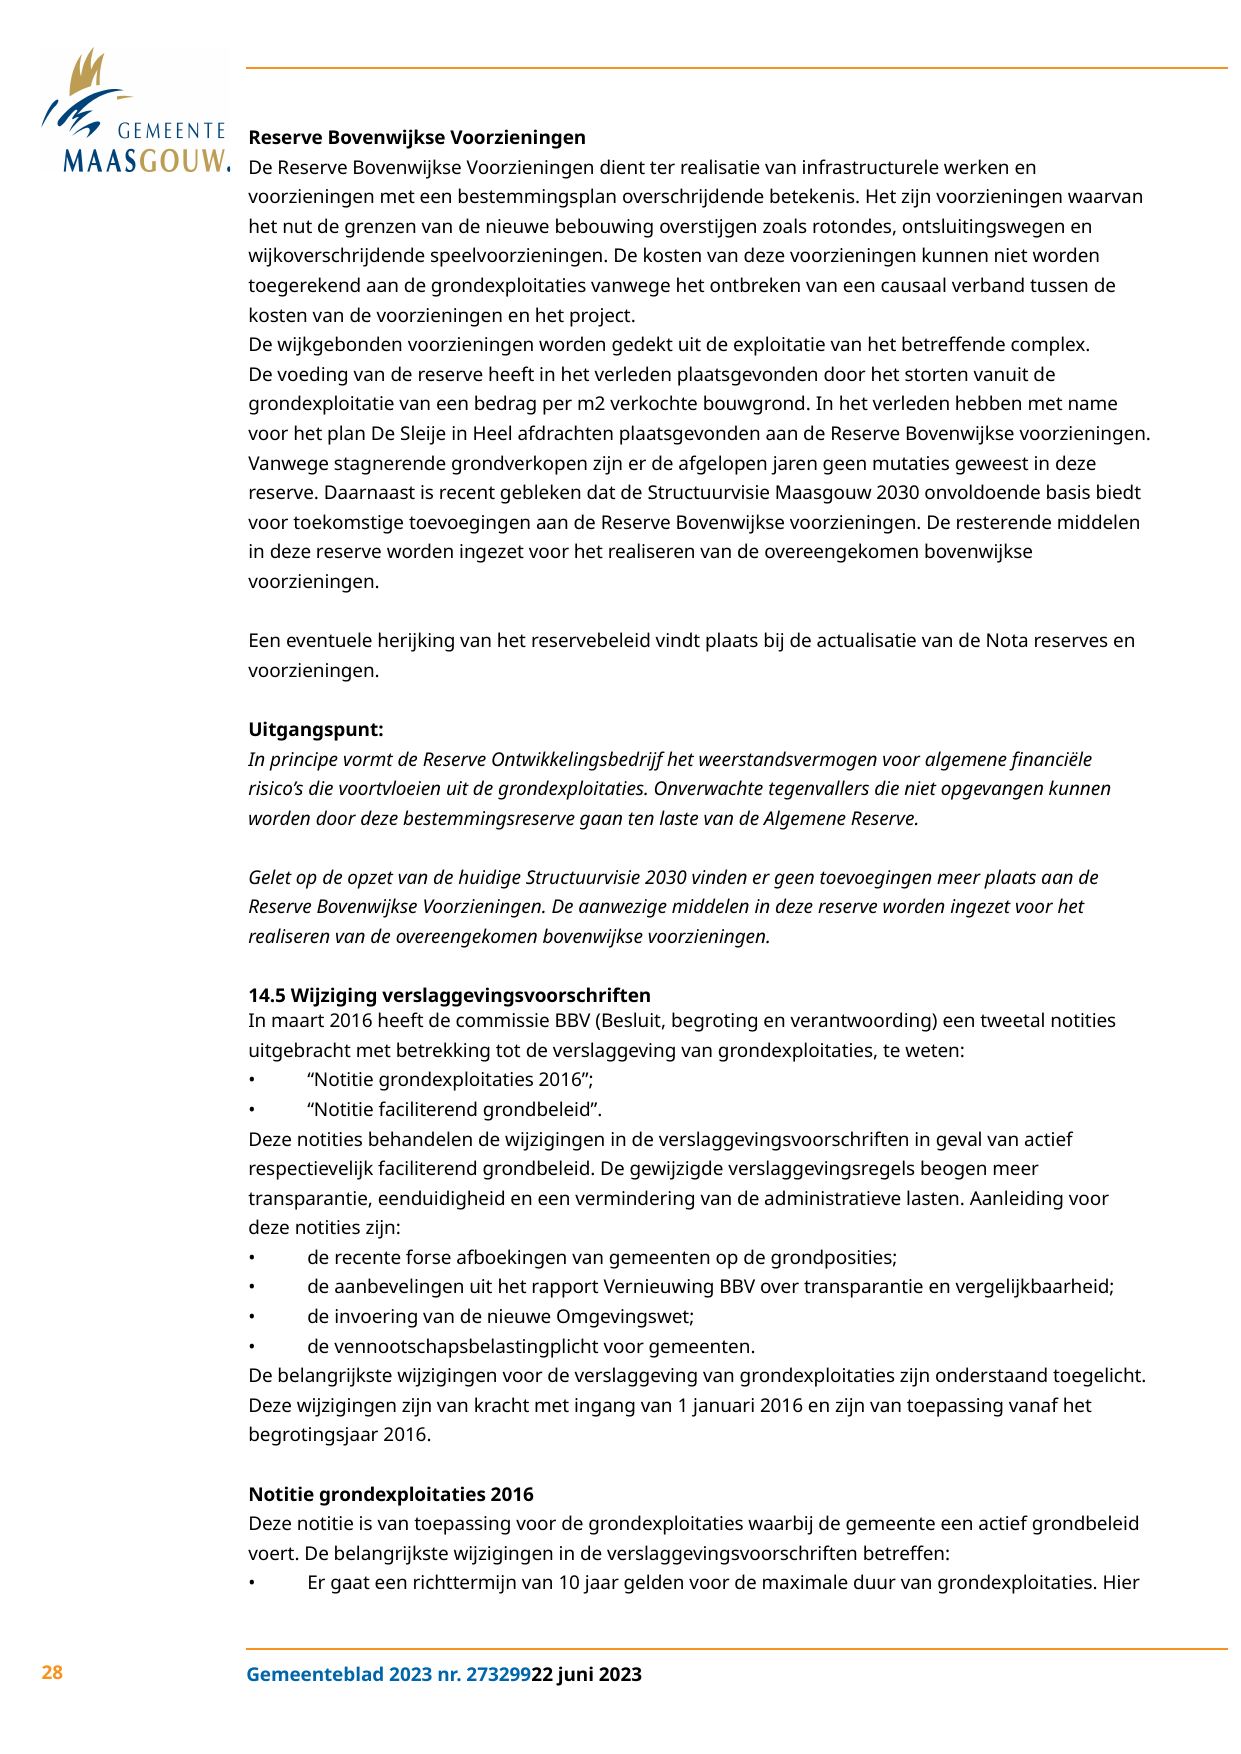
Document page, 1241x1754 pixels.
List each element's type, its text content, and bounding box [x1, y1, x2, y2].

list “Notitie faciliterend grondbeleid”. [248, 1096, 1152, 1122]
text De belangrijkste wijzigingen voor de verslaggeving van grondexploitaties zijn onderstaand toegelicht. Deze wijzigingen zijn van kracht met ingang van 1 januari 2016 en zijn van toepassing vanaf het begrotingsjaar 2016. [248, 1362, 1152, 1447]
list de invoering van de nieuwe Omgevingswet; [248, 1303, 1152, 1329]
picture [41, 47, 231, 172]
text De voeding van de reserve heeft in het verleden plaatsgevonden door het storten vanuit de grondexploitatie van een bedrag per m2 verkochte bouwgrond. In het verleden hebben met name voor het plan De Sleije in Heel afdrachten plaatsgevonden aan de Reserve Bovenwijkse voorzieningen. Vanwege stagnerende grondverkopen zijn er de afgelopen jaren geen mutaties geweest in deze reserve. Daarnaast is recent gebleken dat de Structuurvisie Maasgouw 2030 onvoldoende basis biedt voor toekomstige toevoegingen aan de Reserve Bovenwijkse voorzieningen. De resterende middelen in deze reserve worden ingezet voor het realiseren van de overeengekomen bovenwijkse voorzieningen. [248, 361, 1152, 594]
table_header Uitgangspunt: In principe vormt de Reserve Ontwikkelingsbedrijf het weerstandsvermogen voor algemene financiële risico’s die voortvloeien uit de grondexploitaties. Onverwachte tegenvallers die niet opgevangen kunnen worden door deze bestemmingsreserve gaan ten laste van de Algemene Reserve. Gelet op de opzet van de huidige Structuurvisie 2030 vinden er geen toevoegingen meer plaats aan de Reserve Bovenwijkse Voorzieningen. De aanwezige middelen in deze reserve worden ingezet voor het realiseren van de overeengekomen bovenwijkse voorzieningen. [248, 716, 1152, 949]
text In maart 2016 heeft de commissie BBV (Besluit, begroting en verantwoording) een tweetal notities uitgebracht met betrekking tot de verslaggeving van grondexploitaties, te weten: [248, 1007, 1152, 1063]
text De wijkgebonden voorzieningen worden gedekt uit de exploitatie van het betreffende complex. [248, 331, 1152, 357]
list de aanbevelingen uit het rapport Vernieuwing BBV over transparantie en vergelijkbaarheid; [248, 1274, 1152, 1299]
text Reserve Bovenwijkse Voorzieningen [248, 124, 1152, 150]
list de vennootschapsbelastingplicht voor gemeenten. [248, 1333, 1152, 1359]
text Deze notitie is van toepassing voor de grondexploitaties waarbij de gemeente een actief grondbeleid voert. De belangrijkste wijzigingen in de verslaggevingsvoorschriften betreffen: [248, 1510, 1152, 1566]
text Notitie grondexploitaties 2016 [248, 1481, 1152, 1507]
text 14.5 Wijziging verslaggevingsvoorschriften [248, 982, 1152, 1007]
text De Reserve Bovenwijkse Voorzieningen dient ter realisatie van infrastructurele werken en voorzieningen met een bestemmingsplan overschrijdende betekenis. Het zijn voorzieningen waarvan het nut de grenzen van de nieuwe bebouwing overstijgen zoals rotondes, ontsluitingswegen en wijkoverschrijdende speelvoorzieningen. De kosten van deze voorzieningen kunnen niet worden toegerekend aan de grondexploitaties vanwege het ontbreken van een causaal verband tussen de kosten van de voorzieningen en het project. [248, 154, 1152, 328]
list Er gaat een richttermijn van 10 jaar gelden voor de maximale duur van grondexploitaties. Hier [248, 1569, 1152, 1595]
list “Notitie grondexploitaties 2016”; [248, 1067, 1152, 1092]
text Een eventuele herijking van het reservebeleid vindt plaats bij de actualisatie van de Nota reserves en voorzieningen. [248, 627, 1152, 683]
list de recente forse afboekingen van gemeenten op de grondposities; [248, 1244, 1152, 1270]
text Deze notities behandelen de wijzigingen in de verslaggevingsvoorschriften in geval van actief respectievelijk faciliterend grondbeleid. De gewijzigde verslaggevingsregels beogen meer transparantie, eenduidigheid en een vermindering van de administratieve lasten. Aanleiding voor deze notities zijn: [248, 1126, 1152, 1240]
